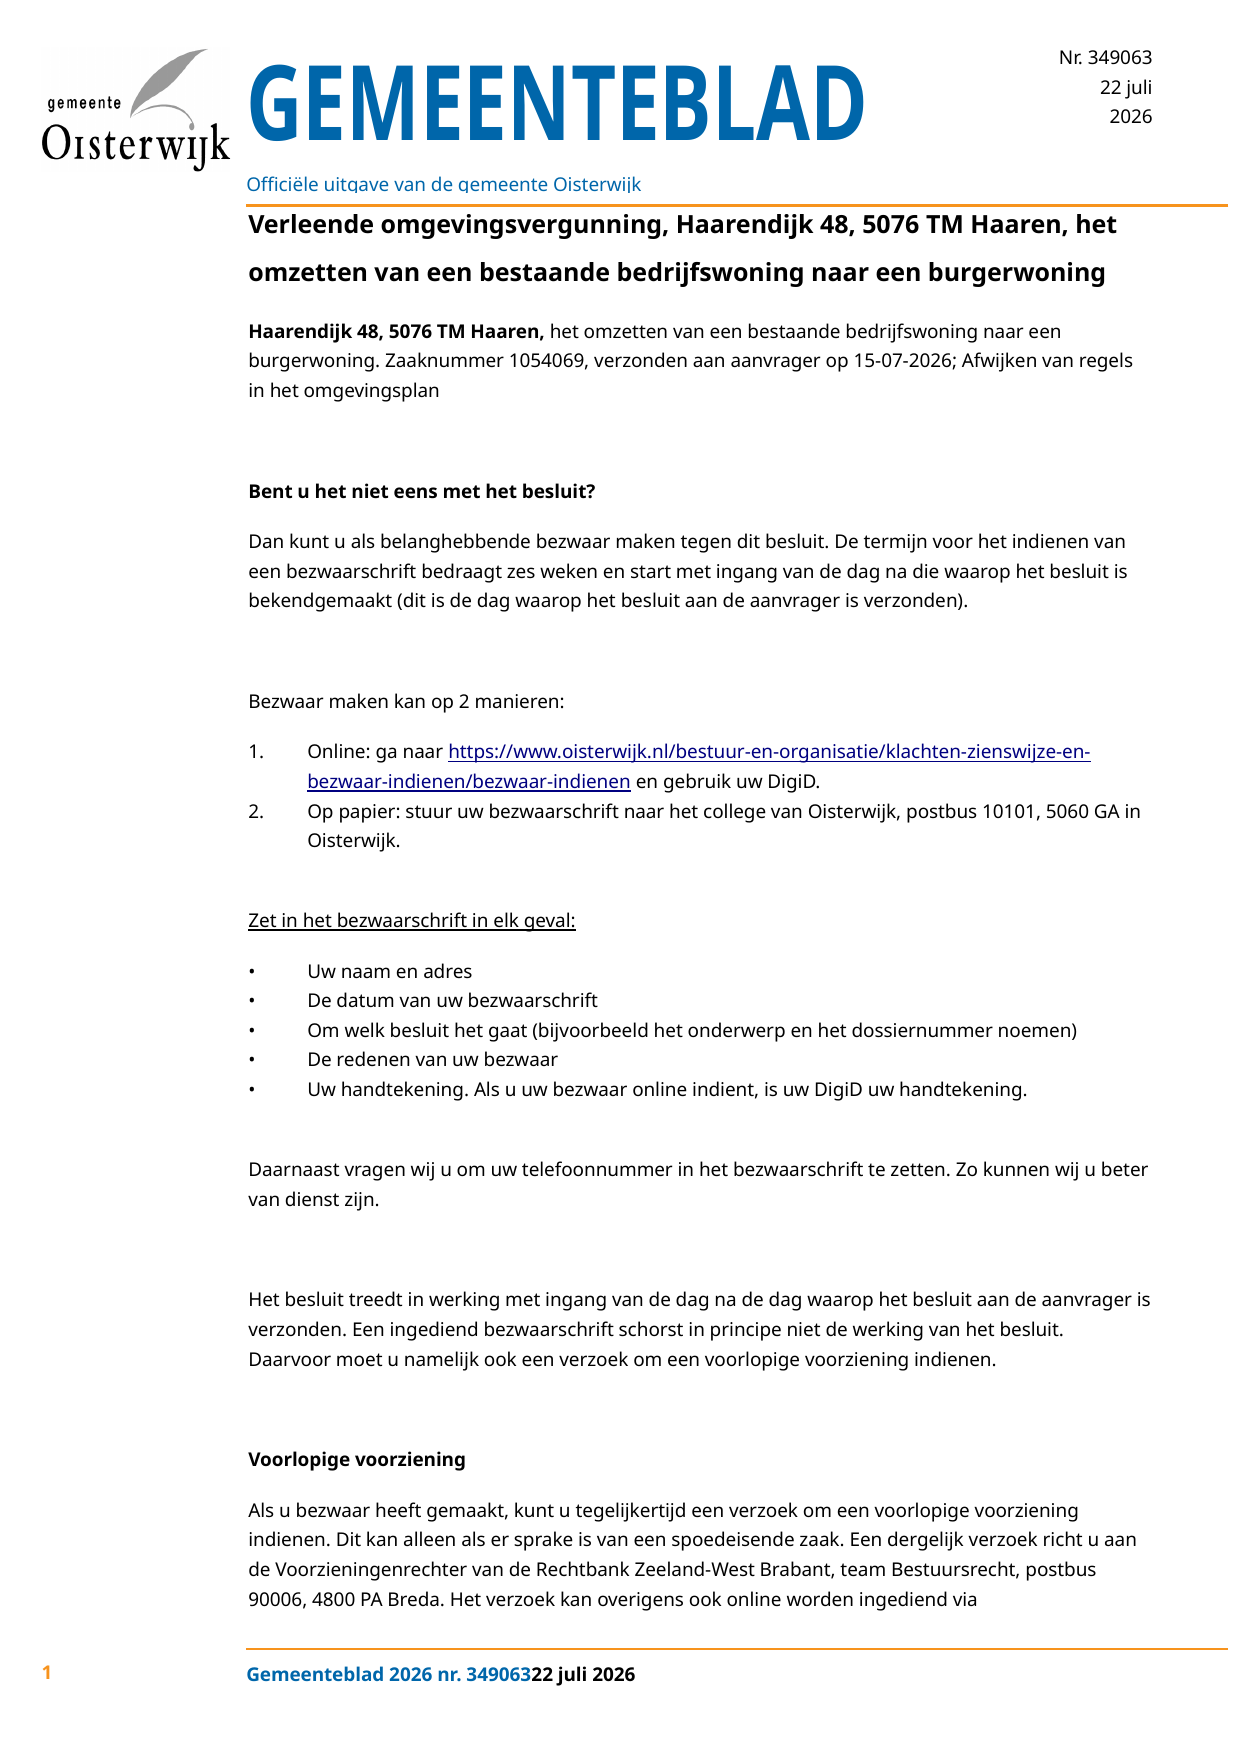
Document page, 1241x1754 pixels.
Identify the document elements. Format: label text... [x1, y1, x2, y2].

text Bent u het niet eens met het besluit? [248, 478, 1152, 504]
list Uw handtekening. Als u uw bezwaar online indient, is uw DigiD uw handtekening. [248, 1076, 1152, 1102]
text Daarnaast vragen wij u om uw telefoonnummer in het bezwaarschrift te zetten. Zo kunnen wij u beter van dienst zijn. [248, 1156, 1152, 1212]
text Als u bezwaar heeft gemaakt, kunt u tegelijkertijd een verzoek om een voorlopige voorziening indienen. Dit kan alleen als er sprake is van een spoedeisende zaak. Een dergelijk verzoek richt u aan de Voorzieningenrechter van de Rechtbank Zeeland-West Brabant, team Bestuursrecht, postbus 90006, 4800 PA Breda. Het verzoek kan overigens ook online worden ingediend via [248, 1497, 1152, 1612]
list Online: ga naar https://www.oisterwijk.nl/bestuur-en-organisatie/klachten-zienswijze-en-bezwaar-indienen/bezwaar-indienen en gebruik uw DigiD. [248, 739, 1152, 794]
list Uw naam en adres [248, 958, 1152, 984]
list De redenen van uw bezwaar [248, 1047, 1152, 1072]
list Om welk besluit het gaat (bijvoorbeeld het onderwerp en het dossiernummer noemen) [248, 1017, 1152, 1043]
text Dan kunt u als belanghebbende bezwaar maken tegen dit besluit. De termijn voor het indienen van een bezwaarschrift bedraagt zes weken en start met ingang van de dag na die waarop het besluit is bekendgemaakt (dit is de dag waarop het besluit aan de aanvrager is verzonden). [248, 528, 1152, 613]
text Het besluit treedt in werking met ingang van de dag na de dag waarop het besluit aan de aanvrager is verzonden. Een ingediend bezwaarschrift schorst in principe niet de werking van het besluit. Daarvoor moet u namelijk ook een verzoek om een voorlopige voorziening indienen. [248, 1287, 1152, 1372]
list De datum van uw bezwaarschrift [248, 987, 1152, 1013]
text Verleende omgevingsvergunning, Haarendijk 48, 5076 TM Haaren, het omzetten van een bestaande bedrijfswoning naar een burgerwoning [248, 207, 1152, 288]
text Voorlopige voorziening [248, 1447, 1152, 1472]
text Haarendijk 48, 5076 TM Haaren, het omzetten van een bestaande bedrijfswoning naar een burgerwoning. Zaaknummer 1054069, verzonden aan aanvrager op 15-07-2026; Afwijken van regels in het omgevingsplan [248, 318, 1152, 403]
picture [41, 47, 231, 172]
text Zet in het bezwaarschrift in elk geval: [248, 907, 1152, 933]
text Bezwaar maken kan op 2 manieren: [248, 688, 1152, 714]
list Op papier: stuur uw bezwaarschrift naar het college van Oisterwijk, postbus 10101, 5060 GA in Oisterwijk. [248, 798, 1152, 853]
